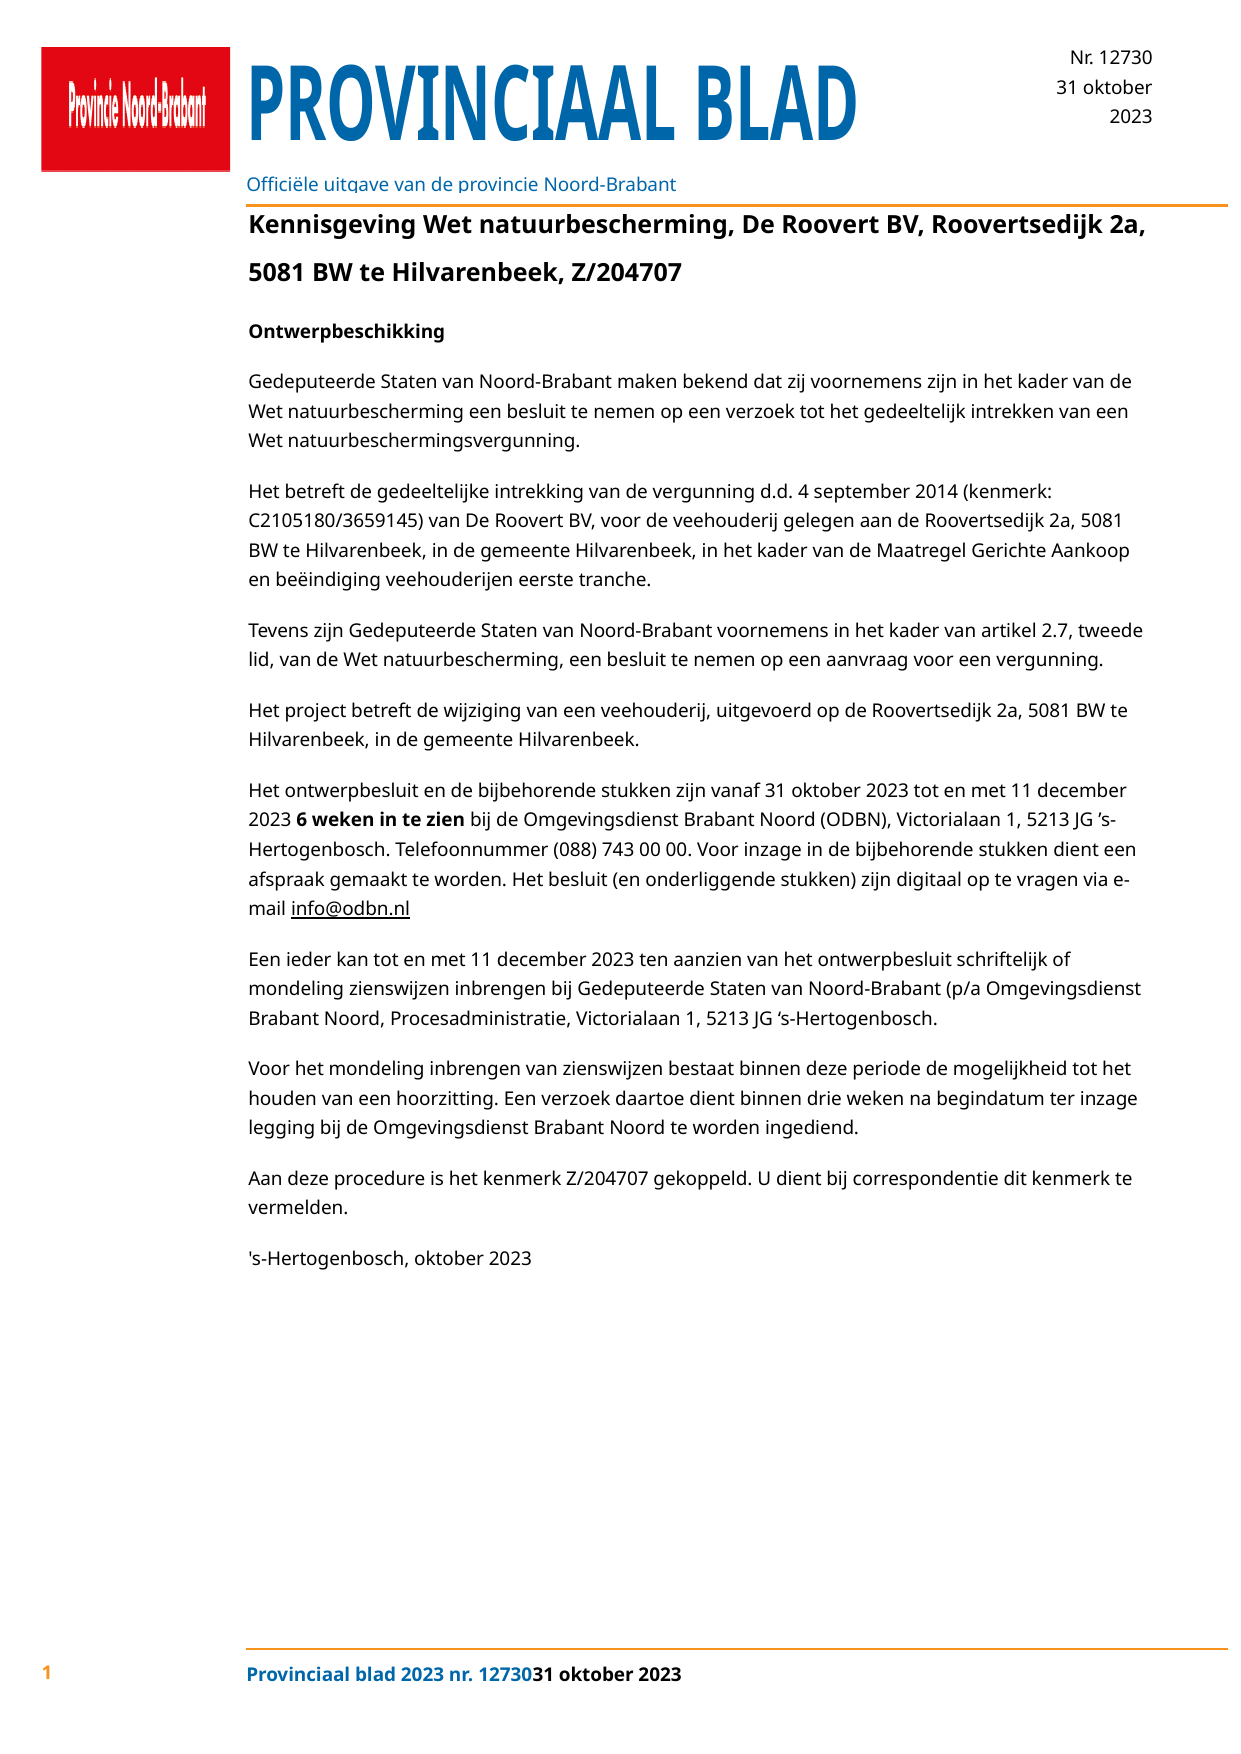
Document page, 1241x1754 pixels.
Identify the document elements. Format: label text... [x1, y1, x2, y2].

text Aan deze procedure is het kenmerk Z/204707 gekoppeld. U dient bij correspondentie dit kenmerk te vermelden. [248, 1165, 1152, 1220]
picture [41, 47, 231, 172]
text Het project betreft de wijziging van een veehouderij, uitgevoerd op de Roovertsedijk 2a, 5081 BW te Hilvarenbeek, in de gemeente Hilvarenbeek. [248, 697, 1152, 752]
text 's-Hertogenbosch, oktober 2023 [248, 1245, 1152, 1271]
text Gedeputeerde Staten van Noord-Brabant maken bekend dat zij voornemens zijn in het kader van de Wet natuurbescherming een besluit te nemen op een verzoek tot het gedeeltelijk intrekken van een Wet natuurbeschermingsvergunning. [248, 368, 1152, 453]
text Het ontwerpbesluit en de bijbehorende stukken zijn vanaf 31 oktober 2023 tot en met 11 december 2023 6 weken in te zien bij de Omgevingsdienst Brabant Noord (ODBN), Victorialaan 1, 5213 JG ’s-Hertogenbosch. Telefoonnummer (088) 743 00 00. Voor inzage in de bijbehorende stukken dient een afspraak gemaakt te worden. Het besluit (en onderliggende stukken) zijn digitaal op te vragen via e-mail info@odbn.nl [248, 777, 1152, 921]
text Kennisgeving Wet natuurbescherming, De Roovert BV, Roovertsedijk 2a, 5081 BW te Hilvarenbeek, Z/204707 [248, 207, 1152, 288]
text Tevens zijn Gedeputeerde Staten van Noord-Brabant voornemens in het kader van artikel 2.7, tweede lid, van de Wet natuurbescherming, een besluit te nemen op een aanvraag voor een vergunning. [248, 617, 1152, 672]
text Het betreft de gedeeltelijke intrekking van de vergunning d.d. 4 september 2014 (kenmerk: C2105180/3659145) van De Roovert BV, voor de veehouderij gelegen aan de Roovertsedijk 2a, 5081 BW te Hilvarenbeek, in de gemeente Hilvarenbeek, in het kader van de Maatregel Gerichte Aankoop en beëindiging veehouderijen eerste tranche. [248, 478, 1152, 592]
text Ontwerpbeschikking [248, 318, 1152, 344]
text Een ieder kan tot en met 11 december 2023 ten aanzien van het ontwerpbesluit schriftelijk of mondeling zienswijzen inbrengen bij Gedeputeerde Staten van Noord-Brabant (p/a Omgevingsdienst Brabant Noord, Procesadministratie, Victorialaan 1, 5213 JG ‘s-Hertogenbosch. [248, 946, 1152, 1031]
text Voor het mondeling inbrengen van zienswijzen bestaat binnen deze periode de mogelijkheid tot het houden van een hoorzitting. Een verzoek daartoe dient binnen drie weken na begindatum ter inzage legging bij de Omgevingsdienst Brabant Noord te worden ingediend. [248, 1055, 1152, 1140]
